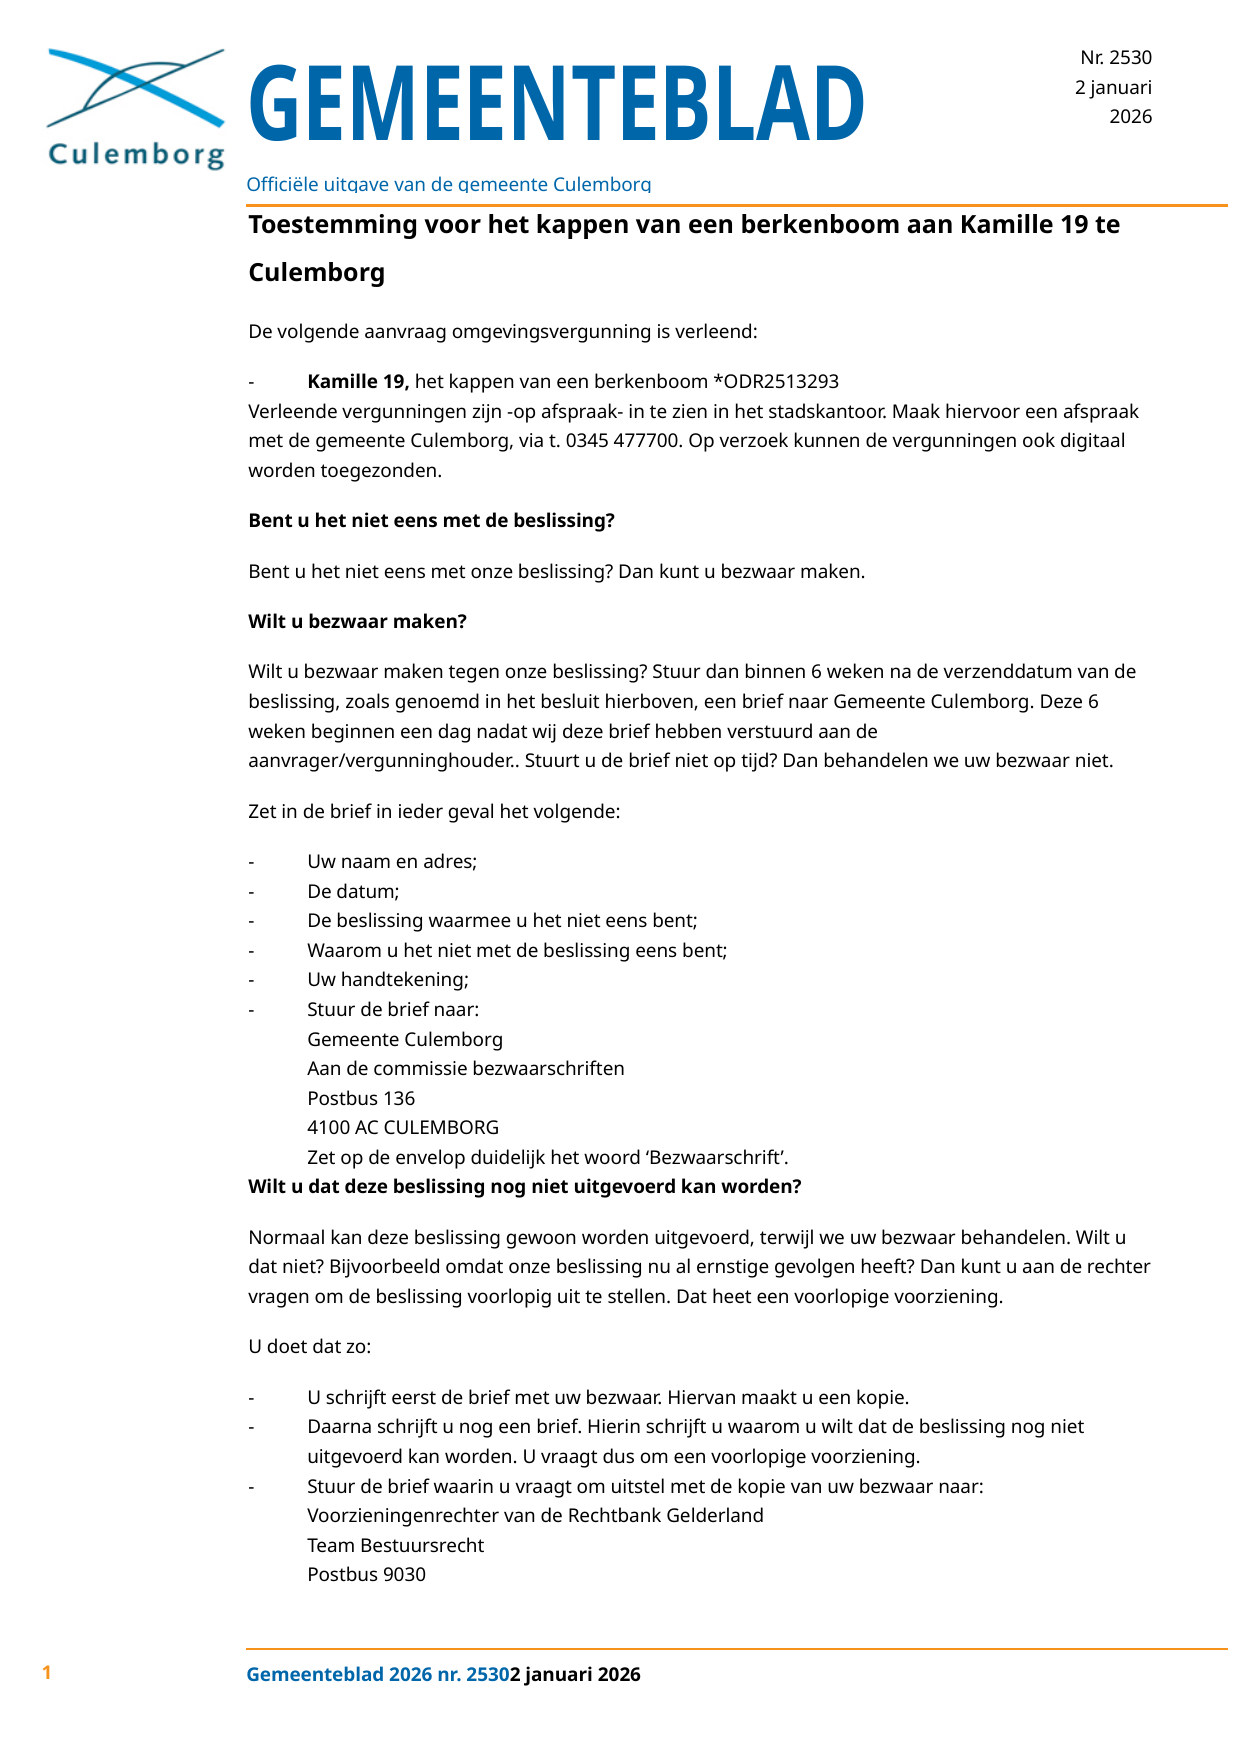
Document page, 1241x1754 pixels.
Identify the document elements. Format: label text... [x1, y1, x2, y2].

list U schrijft eerst de brief met uw bezwaar. Hiervan maakt u een kopie. [248, 1384, 1152, 1410]
list Stuur de brief waarin u vraagt om uitstel met de kopie van uw bezwaar naar: [248, 1473, 1152, 1499]
list Team Bestuursrecht [248, 1532, 1152, 1558]
text Normaal kan deze beslissing gewoon worden uitgevoerd, terwijl we uw bezwaar behandelen. Wilt u dat niet? Bijvoorbeeld omdat onze beslissing nu al ernstige gevolgen heeft? Dan kunt u aan de rechter vragen om de beslissing voorlopig uit te stellen. Dat heet een voorlopige voorziening. [248, 1224, 1152, 1309]
text Zet in de brief in ieder geval het volgende: [248, 798, 1152, 824]
text Wilt u bezwaar maken? [248, 608, 1152, 634]
list 4100 AC CULEMBORG [248, 1114, 1152, 1140]
picture [41, 47, 231, 172]
list De datum; [248, 878, 1152, 904]
list Gemeente Culemborg [248, 1026, 1152, 1052]
list Postbus 9030 [248, 1562, 1152, 1587]
text Bent u het niet eens met onze beslissing? Dan kunt u bezwaar maken. [248, 558, 1152, 584]
list De beslissing waarmee u het niet eens bent; [248, 907, 1152, 933]
list Aan de commissie bezwaarschriften [248, 1055, 1152, 1081]
list Kamille 19, het kappen van een berkenboom *ODR2513293 [248, 368, 1152, 394]
text Wilt u bezwaar maken tegen onze beslissing? Stuur dan binnen 6 weken na de verzenddatum van de beslissing, zoals genoemd in het besluit hierboven, een brief naar Gemeente Culemborg. Deze 6 weken beginnen een dag nadat wij deze brief hebben verstuurd aan de aanvrager/vergunninghouder.. Stuurt u de brief niet op tijd? Dan behandelen we uw bezwaar niet. [248, 659, 1152, 773]
text Bent u het niet eens met de beslissing? [248, 507, 1152, 533]
text Toestemming voor het kappen van een berkenboom aan Kamille 19 te Culemborg [248, 207, 1152, 288]
list Daarna schrijft u nog een brief. Hierin schrijft u waarom u wilt dat de beslissing nog niet uitgevoerd kan worden. U vraagt dus om een voorlopige voorziening. [248, 1414, 1152, 1469]
text Verleende vergunningen zijn -op afspraak- in te zien in het stadskantoor. Maak hiervoor een afspraak met de gemeente Culemborg, via t. 0345 477700. Op verzoek kunnen de vergunningen ook digitaal worden toegezonden. [248, 398, 1152, 483]
text Wilt u dat deze beslissing nog niet uitgevoerd kan worden? [248, 1174, 1152, 1199]
list Uw handtekening; [248, 967, 1152, 992]
list Voorzieningenrechter van de Rechtbank Gelderland [248, 1502, 1152, 1528]
list Postbus 136 [248, 1085, 1152, 1111]
list Waarom u het niet met de beslissing eens bent; [248, 937, 1152, 963]
list Stuur de brief naar: [248, 996, 1152, 1022]
text De volgende aanvraag omgevingsvergunning is verleend: [248, 318, 1152, 344]
list Uw naam en adres; [248, 848, 1152, 874]
text U doet dat zo: [248, 1334, 1152, 1359]
list Zet op de envelop duidelijk het woord ‘Bezwaarschrift’. [248, 1144, 1152, 1170]
